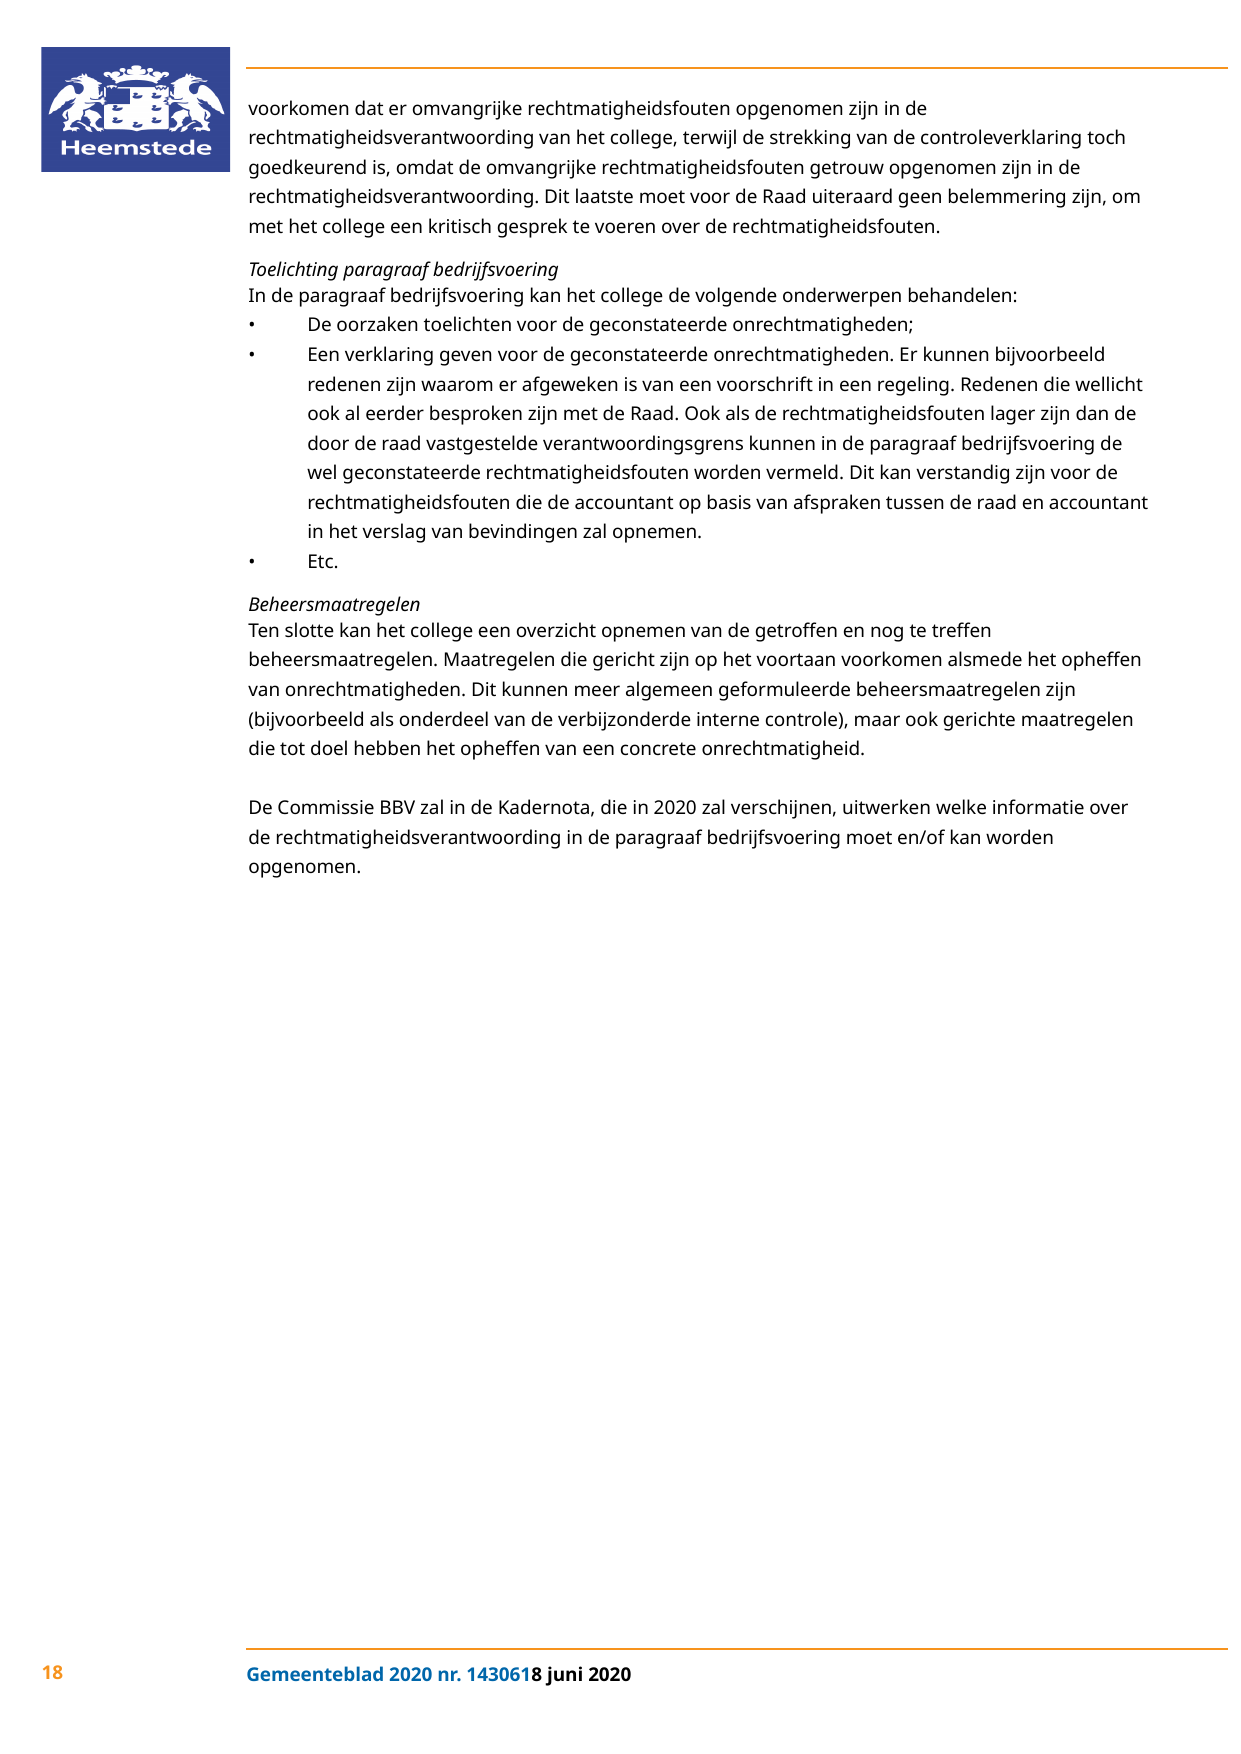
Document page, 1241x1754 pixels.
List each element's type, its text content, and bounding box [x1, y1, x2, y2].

list De oorzaken toelichten voor de geconstateerde onrechtmatigheden; [248, 312, 1152, 337]
list Een verklaring geven voor de geconstateerde onrechtmatigheden. Er kunnen bijvoorbeeld redenen zijn waarom er afgeweken is van een voorschrift in een regeling. Redenen die wellicht ook al eerder besproken zijn met de Raad. Ook als de rechtmatigheidsfouten lager zijn dan de door de raad vastgestelde verantwoordingsgrens kunnen in de paragraaf bedrijfsvoering de wel geconstateerde rechtmatigheidsfouten worden vermeld. Dit kan verstandig zijn voor de rechtmatigheidsfouten die de accountant op basis van afspraken tussen de raad en accountant in het verslag van bevindingen zal opnemen. [248, 341, 1152, 544]
text Beheersmaatregelen [248, 591, 1152, 617]
picture [41, 47, 231, 172]
text Toelichting paragraaf bedrijfsvoering [248, 256, 1152, 282]
text In de paragraaf bedrijfsvoering kan het college de volgende onderwerpen behandelen: [248, 282, 1152, 308]
text De Commissie BBV zal in de Kadernota, die in 2020 zal verschijnen, uitwerken welke informatie over de rechtmatigheidsverantwoording in de paragraaf bedrijfsvoering moet en/of kan worden opgenomen. [248, 794, 1152, 879]
text voorkomen dat er omvangrijke rechtmatigheidsfouten opgenomen zijn in de rechtmatigheidsverantwoording van het college, terwijl de strekking van de controleverklaring toch goedkeurend is, omdat de omvangrijke rechtmatigheidsfouten getrouw opgenomen zijn in de rechtmatigheidsverantwoording. Dit laatste moet voor de Raad uiteraard geen belemmering zijn, om met het college een kritisch gesprek te voeren over de rechtmatigheidsfouten. [248, 95, 1152, 239]
text Ten slotte kan het college een overzicht opnemen van de getroffen en nog te treffen beheersmaatregelen. Maatregelen die gericht zijn op het voortaan voorkomen alsmede het opheffen van onrechtmatigheden. Dit kunnen meer algemeen geformuleerde beheersmaatregelen zijn (bijvoorbeeld als onderdeel van de verbijzonderde interne controle), maar ook gerichte maatregelen die tot doel hebben het opheffen van een concrete onrechtmatigheid. [248, 617, 1152, 761]
list Etc. [248, 548, 1152, 574]
